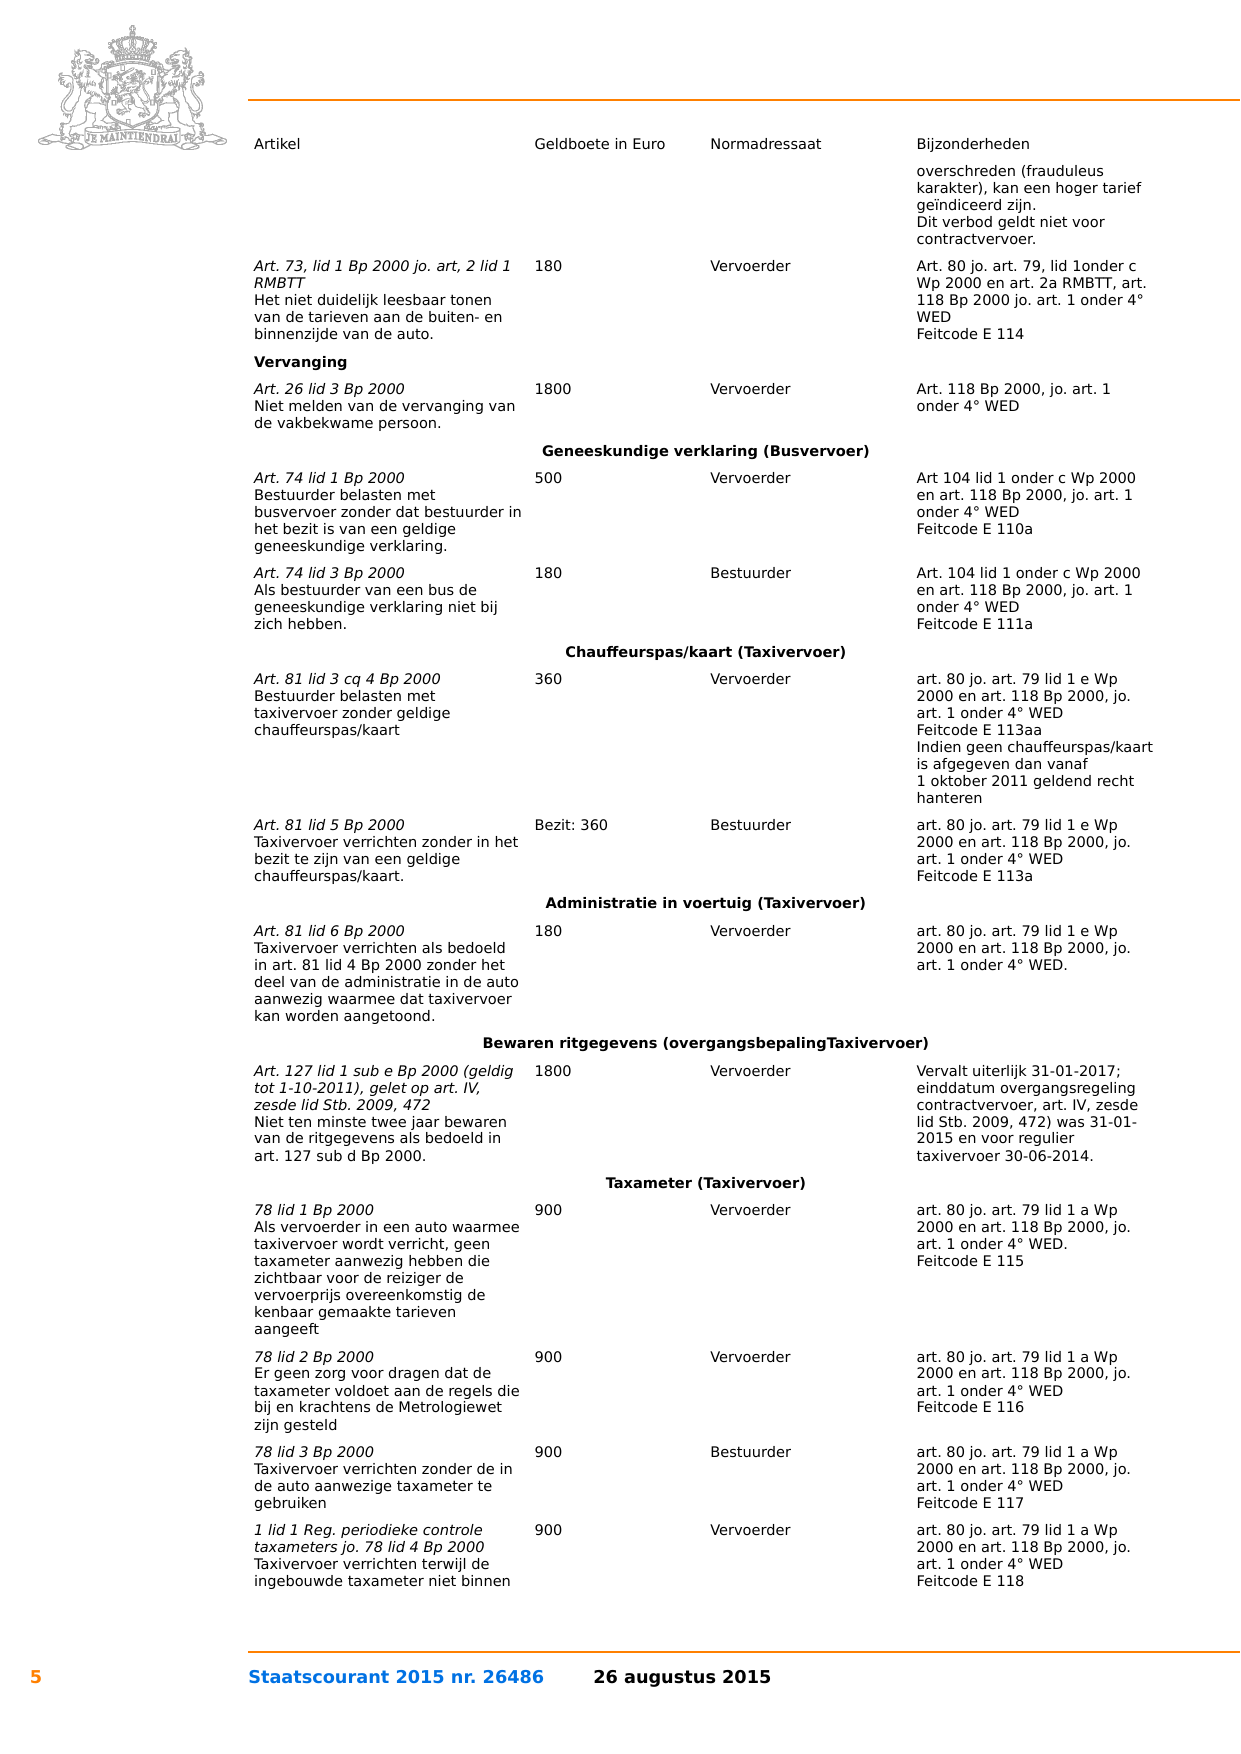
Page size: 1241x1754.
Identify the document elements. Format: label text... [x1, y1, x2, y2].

table_cell 180 [529, 918, 704, 1029]
table_cell Vervanging [249, 349, 1163, 375]
table_cell Art 104 lid 1 onder c Wp 2000 en art. 118 Bp 2000, jo. art. 1 onder 4° WED Feitcode E 110a [911, 465, 1163, 559]
table_cell Vervoerder [705, 1518, 910, 1595]
table_cell Bestuurder [705, 1439, 910, 1516]
table_cell Art. 26 lid 3 Bp 2000 Niet melden van de vervanging van de vakbekwame persoon. [249, 376, 528, 437]
table_cell Chauffeurspas/kaart (Taxivervoer) [249, 639, 1163, 665]
table_cell 1800 [529, 1058, 704, 1169]
table_cell Vervoerder [705, 918, 910, 1029]
table_cell Vervoerder [705, 666, 910, 811]
table_cell overschreden (frauduleus karakter), kan een hoger tarief geïndiceerd zijn. Dit verbod geldt niet voor contractvervoer. [911, 158, 1163, 253]
table_cell Art. 74 lid 3 Bp 2000 Als bestuurder van een bus de geneeskundige verklaring niet bij zich hebben. [249, 560, 528, 638]
table_cell [529, 158, 704, 253]
table_cell 900 [529, 1439, 704, 1516]
table_cell 1 lid 1 Reg. periodieke controle taxameters jo. 78 lid 4 Bp 2000 Taxivervoer verrichten terwijl de ingebouwde taxameter niet binnen [249, 1518, 528, 1595]
table_cell Vervalt uiterlijk 31-01-2017; einddatum overgangsregeling contractvervoer, art. IV, zesde lid Stb. 2009, 472) was 31-01-2015 en voor regulier taxivervoer 30-06-2014. [911, 1058, 1163, 1169]
table_cell Bewaren ritgegevens (overgangsbepalingTaxivervoer) [249, 1030, 1163, 1057]
table_header Geldboete in Euro [529, 131, 704, 157]
table_cell Geneeskundige verklaring (Busvervoer) [249, 438, 1163, 464]
table_cell Vervoerder [705, 465, 910, 559]
table_cell Art. 81 lid 6 Bp 2000 Taxivervoer verrichten als bedoeld in art. 81 lid 4 Bp 2000 zonder het deel van de administratie in de auto aanwezig waarmee dat taxivervoer kan worden aangetoond. [249, 918, 528, 1029]
table_cell Vervoerder [705, 1198, 910, 1343]
table_header Bijzonderheden [911, 131, 1163, 157]
table_header Normadressaat [705, 131, 910, 157]
table_cell Art. 80 jo. art. 79, lid 1onder c Wp 2000 en art. 2a RMBTT, art. 118 Bp 2000 jo. art. 1 onder 4° WED Feitcode E 114 [911, 254, 1163, 348]
table_cell 180 [529, 254, 704, 348]
table_cell art. 80 jo. art. 79 lid 1 a Wp 2000 en art. 118 Bp 2000, jo. art. 1 onder 4° WED Feitcode E 117 [911, 1439, 1163, 1516]
table_cell Art. 81 lid 3 cq 4 Bp 2000 Bestuurder belasten met taxivervoer zonder geldige chauffeurspas/kaart [249, 666, 528, 811]
table_cell 78 lid 1 Bp 2000 Als vervoerder in een auto waarmee taxivervoer wordt verricht, geen taxameter aanwezig hebben die zichtbaar voor de reiziger de vervoerprijs overeenkomstig de kenbaar gemaakte tarieven aangeeft [249, 1198, 528, 1343]
table_cell 1800 [529, 376, 704, 437]
table_cell art. 80 jo. art. 79 lid 1 e Wp 2000 en art. 118 Bp 2000, jo. art. 1 onder 4° WED Feitcode E 113a [911, 813, 1163, 890]
table_cell Vervoerder [705, 376, 910, 437]
table_cell 78 lid 2 Bp 2000 Er geen zorg voor dragen dat de taxameter voldoet aan de regels die bij en krachtens de Metrologiewet zijn gesteld [249, 1344, 528, 1438]
table_cell art. 80 jo. art. 79 lid 1 e Wp 2000 en art. 118 Bp 2000, jo. art. 1 onder 4° WED. [911, 918, 1163, 1029]
table_cell Bestuurder [705, 560, 910, 638]
table_cell 900 [529, 1198, 704, 1343]
table_cell art. 80 jo. art. 79 lid 1 a Wp 2000 en art. 118 Bp 2000, jo. art. 1 onder 4° WED. Feitcode E 115 [911, 1198, 1163, 1343]
table_cell [705, 158, 910, 253]
table_cell 900 [529, 1518, 704, 1595]
table_cell 900 [529, 1344, 704, 1438]
table_cell 500 [529, 465, 704, 559]
table_cell Administratie in voertuig (Taxivervoer) [249, 891, 1163, 917]
table_cell 78 lid 3 Bp 2000 Taxivervoer verrichten zonder de in de auto aanwezige taxameter te gebruiken [249, 1439, 528, 1516]
table_cell Art. 104 lid 1 onder c Wp 2000 en art. 118 Bp 2000, jo. art. 1 onder 4° WED Feitcode E 111a [911, 560, 1163, 638]
table_cell Art. 74 lid 1 Bp 2000 Bestuurder belasten met busvervoer zonder dat bestuurder in het bezit is van een geldige geneeskundige verklaring. [249, 465, 528, 559]
table_header Artikel [249, 131, 528, 157]
table_cell Art. 127 lid 1 sub e Bp 2000 (geldig tot 1-10-2011), gelet op art. IV, zesde lid Stb. 2009, 472 Niet ten minste twee jaar bewaren van de ritgegevens als bedoeld in art. 127 sub d Bp 2000. [249, 1058, 528, 1169]
table_cell 360 [529, 666, 704, 811]
table_cell Art. 73, lid 1 Bp 2000 jo. art, 2 lid 1 RMBTT Het niet duidelijk leesbaar tonen van de tarieven aan de buiten- en binnenzijde van de auto. [249, 254, 528, 348]
table_cell Bezit: 360 [529, 813, 704, 890]
table_cell art. 80 jo. art. 79 lid 1 e Wp 2000 en art. 118 Bp 2000, jo. art. 1 onder 4° WED Feitcode E 113aa Indien geen chauffeurspas/kaart is afgegeven dan vanaf 1 oktober 2011 geldend recht hanteren [911, 666, 1163, 811]
table_cell Bestuurder [705, 813, 910, 890]
table_cell Vervoerder [705, 1058, 910, 1169]
table_cell Art. 81 lid 5 Bp 2000 Taxivervoer verrichten zonder in het bezit te zijn van een geldige chauffeurspas/kaart. [249, 813, 528, 890]
table_cell 180 [529, 560, 704, 638]
table_cell Vervoerder [705, 254, 910, 348]
table_cell Vervoerder [705, 1344, 910, 1438]
table_cell art. 80 jo. art. 79 lid 1 a Wp 2000 en art. 118 Bp 2000, jo. art. 1 onder 4° WED Feitcode E 116 [911, 1344, 1163, 1438]
table_cell Art. 118 Bp 2000, jo. art. 1 onder 4° WED [911, 376, 1163, 437]
table_cell [249, 158, 528, 253]
table_cell art. 80 jo. art. 79 lid 1 a Wp 2000 en art. 118 Bp 2000, jo. art. 1 onder 4° WED Feitcode E 118 [911, 1518, 1163, 1595]
picture [38, 25, 227, 150]
table_cell Taxameter (Taxivervoer) [249, 1170, 1163, 1196]
